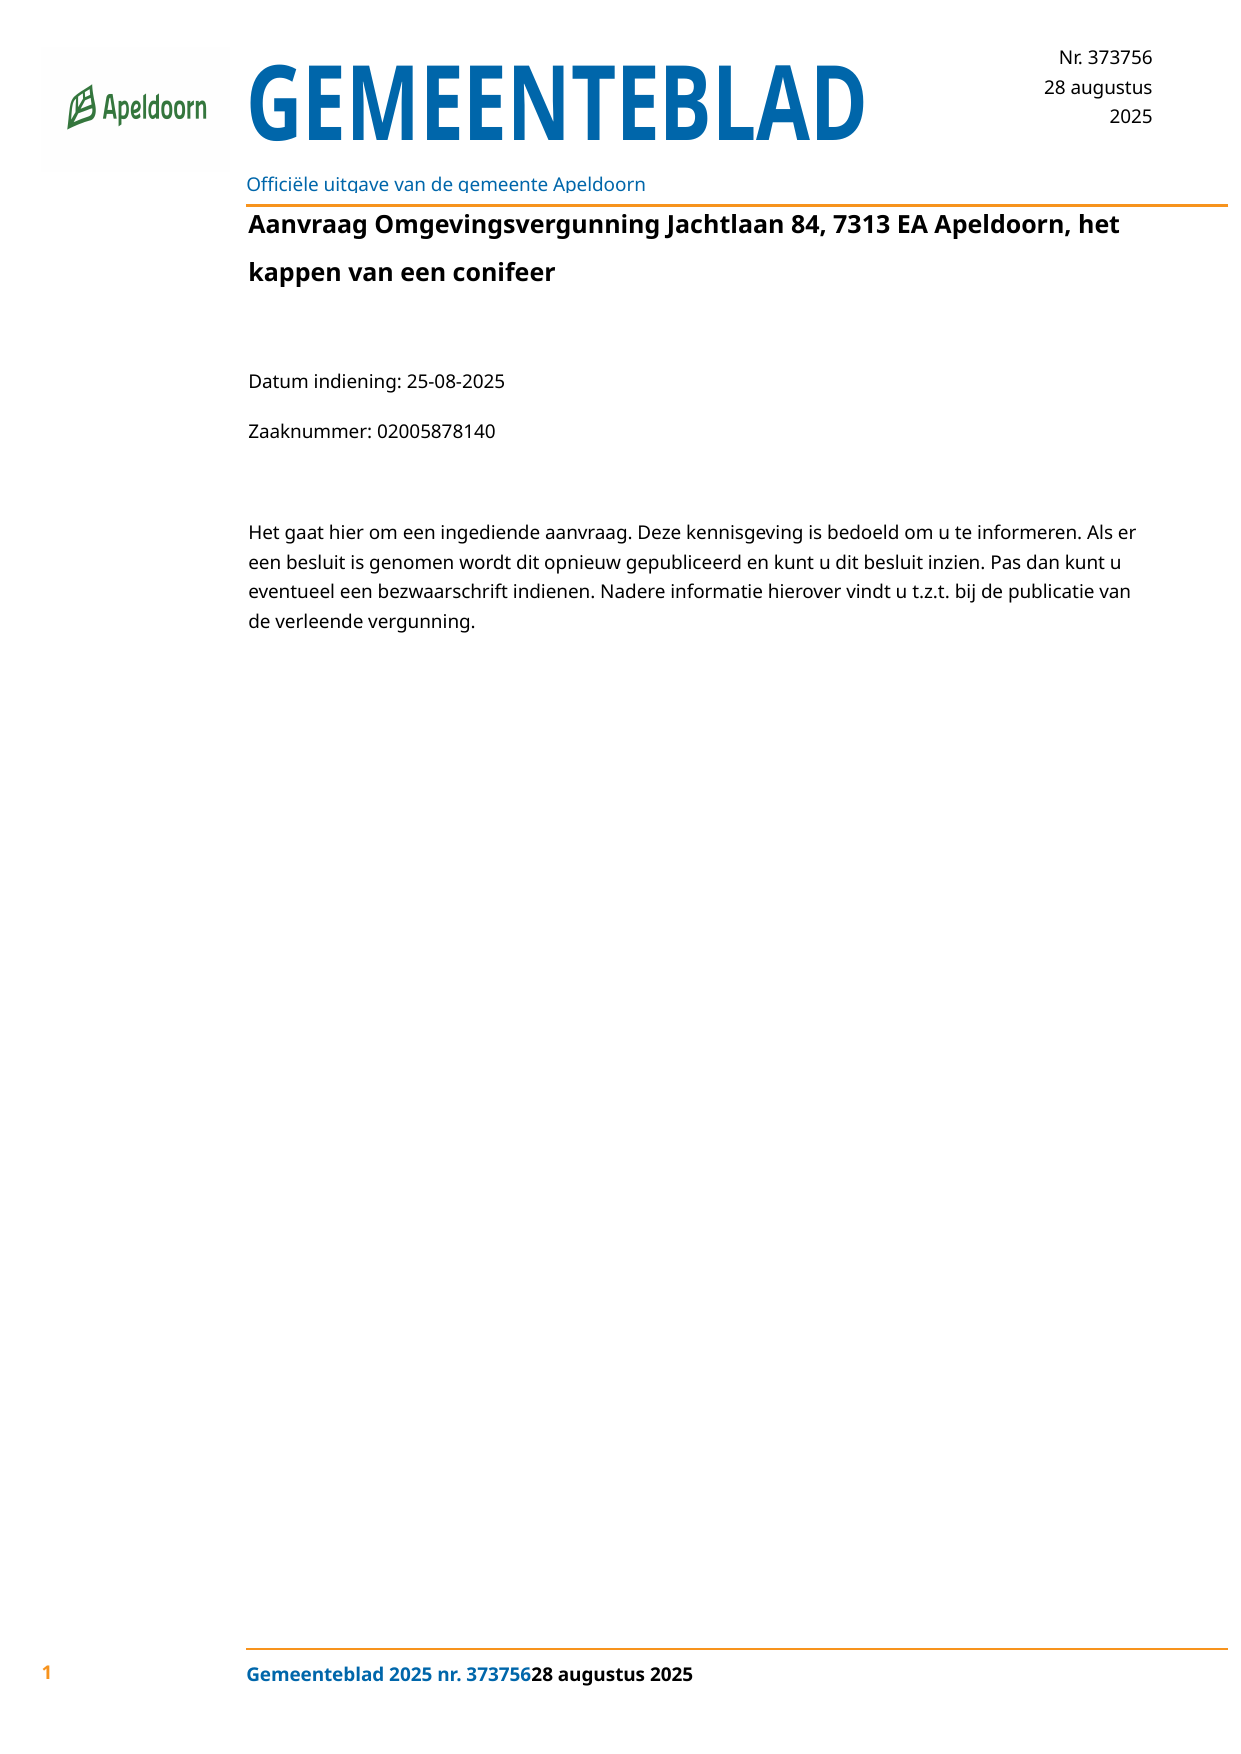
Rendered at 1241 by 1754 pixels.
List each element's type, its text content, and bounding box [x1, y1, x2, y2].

text Het gaat hier om een ingediende aanvraag. Deze kennisgeving is bedoeld om u te informeren. Als er een besluit is genomen wordt dit opnieuw gepubliceerd en kunt u dit besluit inzien. Pas dan kunt u eventueel een bezwaarschrift indienen. Nadere informatie hierover vindt u t.z.t. bij de publicatie van de verleende vergunning. [248, 519, 1152, 634]
text Zaaknummer: 02005878140 [248, 419, 1152, 444]
text Aanvraag Omgevingsvergunning Jachtlaan 84, 7313 EA Apeldoorn, het kappen van een conifeer [248, 207, 1152, 288]
text Datum indiening: 25-08-2025 [248, 368, 1152, 394]
picture [41, 47, 231, 172]
